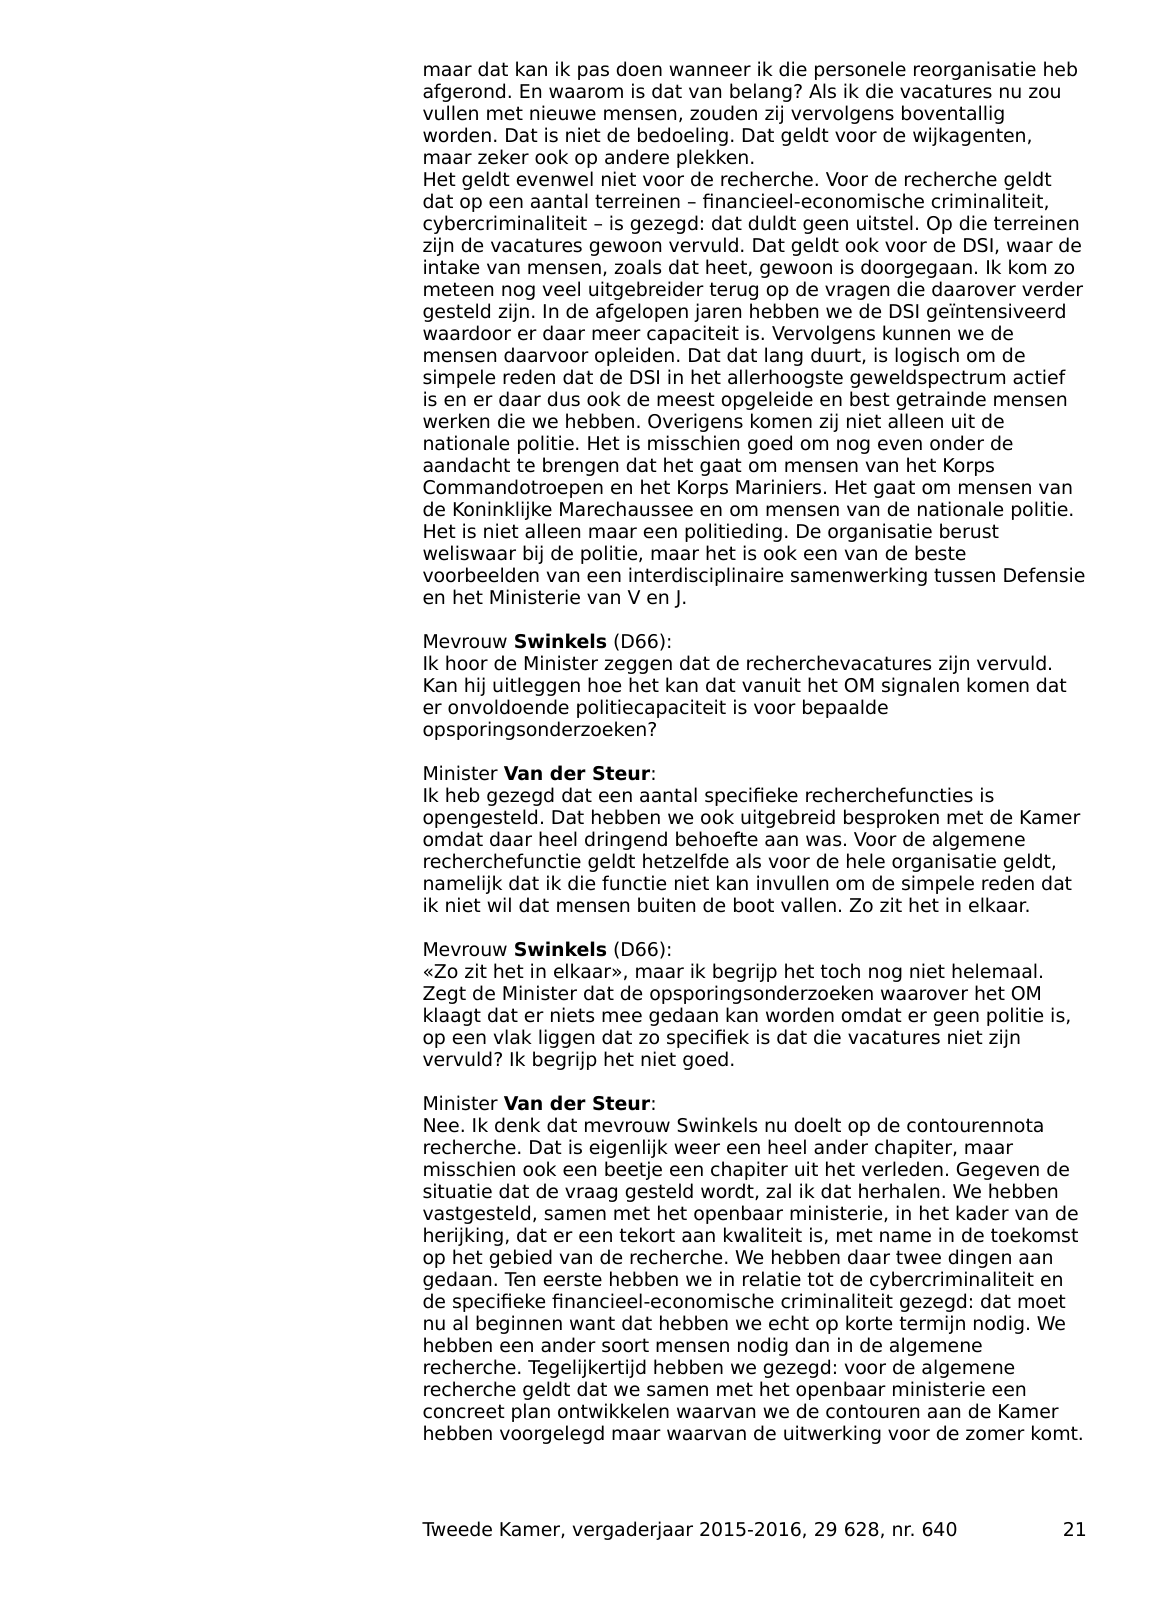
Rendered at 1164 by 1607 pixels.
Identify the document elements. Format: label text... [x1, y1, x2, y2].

text Mevrouw Swinkels (D66): [422, 631, 1087, 653]
text Ik heb gezegd dat een aantal specifieke recherchefuncties is opengesteld. Dat hebben we ook uitgebreid besproken met de Kamer omdat daar heel dringend behoefte aan was. Voor de algemene recherchefunctie geldt hetzelfde als voor de hele organisatie geldt, namelijk dat ik die functie niet kan invullen om de simpele reden dat ik niet wil dat mensen buiten de boot vallen. Zo zit het in elkaar. [422, 785, 1087, 917]
text «Zo zit het in elkaar», maar ik begrijp het toch nog niet helemaal. Zegt de Minister dat de opsporingsonderzoeken waarover het OM klaagt dat er niets mee gedaan kan worden omdat er geen politie is, op een vlak liggen dat zo specifiek is dat die vacatures niet zijn vervuld? Ik begrijp het niet goed. [422, 961, 1087, 1071]
text Nee. Ik denk dat mevrouw Swinkels nu doelt op de contourennota recherche. Dat is eigenlijk weer een heel ander chapiter, maar misschien ook een beetje een chapiter uit het verleden. Gegeven de situatie dat de vraag gesteld wordt, zal ik dat herhalen. We hebben vastgesteld, samen met het openbaar ministerie, in het kader van de herijking, dat er een tekort aan kwaliteit is, met name in de toekomst op het gebied van de recherche. We hebben daar twee dingen aan gedaan. Ten eerste hebben we in relatie tot de cybercriminaliteit en de specifieke financieel-economische criminaliteit gezegd: dat moet nu al beginnen want dat hebben we echt op korte termijn nodig. We hebben een ander soort mensen nodig dan in de algemene recherche. Tegelijkertijd hebben we gezegd: voor de algemene recherche geldt dat we samen met het openbaar ministerie een concreet plan ontwikkelen waarvan we de contouren aan de Kamer hebben voorgelegd maar waarvan de uitwerking voor de zomer komt. [422, 1115, 1087, 1444]
text Minister Van der Steur: [422, 1093, 1087, 1115]
text Het geldt evenwel niet voor de recherche. Voor de recherche geldt dat op een aantal terreinen – financieel-economische criminaliteit, cybercriminaliteit – is gezegd: dat duldt geen uitstel. Op die terreinen zijn de vacatures gewoon vervuld. Dat geldt ook voor de DSI, waar de intake van mensen, zoals dat heet, gewoon is doorgegaan. Ik kom zo meteen nog veel uitgebreider terug op de vragen die daarover verder gesteld zijn. In de afgelopen jaren hebben we de DSI geïntensiveerd waardoor er daar meer capaciteit is. Vervolgens kunnen we de mensen daarvoor opleiden. Dat dat lang duurt, is logisch om de simpele reden dat de DSI in het allerhoogste geweldspectrum actief is en er daar dus ook de meest opgeleide en best getrainde mensen werken die we hebben. Overigens komen zij niet alleen uit de nationale politie. Het is misschien goed om nog even onder de aandacht te brengen dat het gaat om mensen van het Korps Commandotroepen en het Korps Mariniers. Het gaat om mensen van de Koninklijke Marechaussee en om mensen van de nationale politie. Het is niet alleen maar een politieding. De organisatie berust weliswaar bij de politie, maar het is ook een van de beste voorbeelden van een interdisciplinaire samenwerking tussen Defensie en het Ministerie van V en J. [422, 169, 1087, 608]
text Minister Van der Steur: [422, 763, 1087, 785]
text Ik hoor de Minister zeggen dat de recherchevacatures zijn vervuld. Kan hij uitleggen hoe het kan dat vanuit het OM signalen komen dat er onvoldoende politiecapaciteit is voor bepaalde opsporingsonderzoeken? [422, 653, 1087, 741]
text Mevrouw Swinkels (D66): [422, 939, 1087, 961]
text maar dat kan ik pas doen wanneer ik die personele reorganisatie heb afgerond. En waarom is dat van belang? Als ik die vacatures nu zou vullen met nieuwe mensen, zouden zij vervolgens boventallig worden. Dat is niet de bedoeling. Dat geldt voor de wijkagenten, maar zeker ook op andere plekken. [422, 59, 1087, 169]
